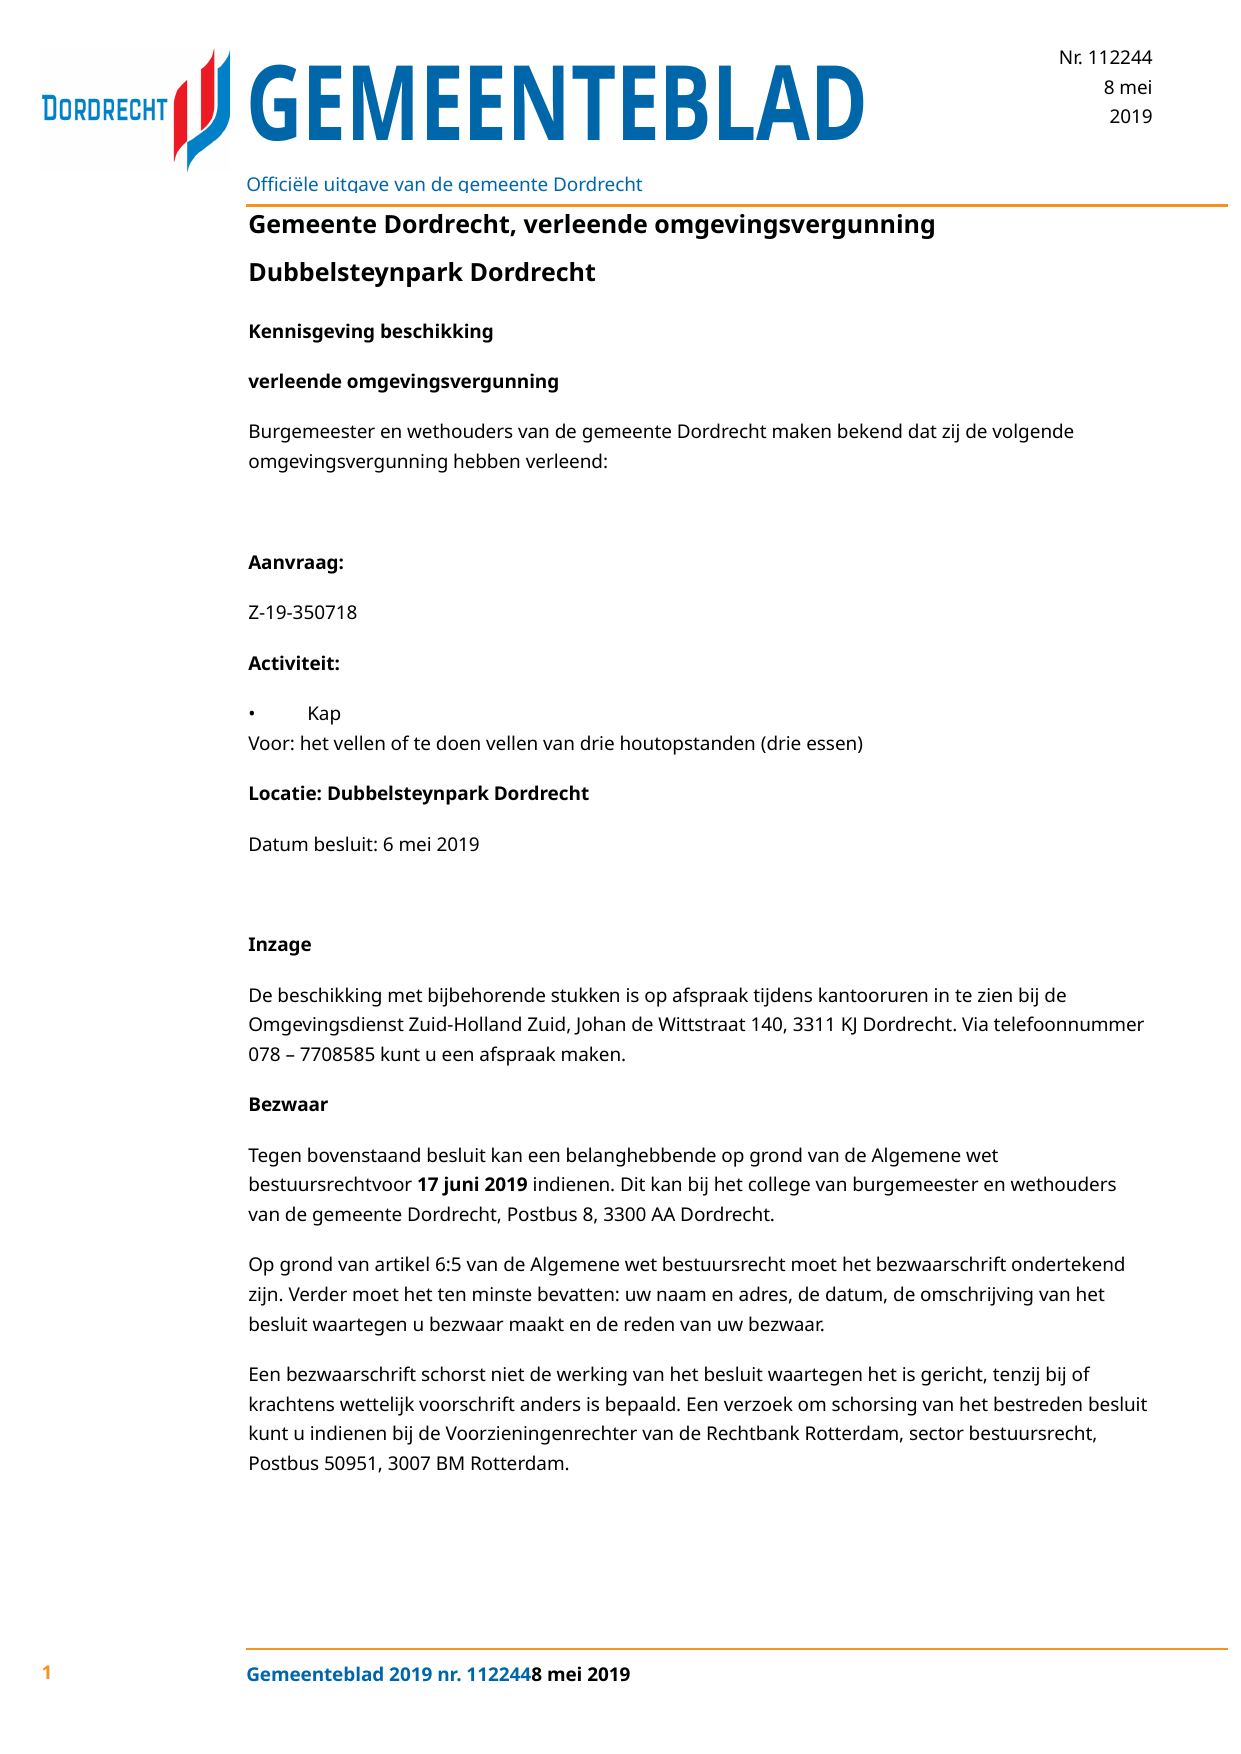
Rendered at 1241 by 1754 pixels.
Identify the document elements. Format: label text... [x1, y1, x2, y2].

text Inzage [248, 932, 1152, 957]
text Locatie: Dubbelsteynpark Dordrecht [248, 780, 1152, 806]
text Datum besluit: 6 mei 2019 [248, 831, 1152, 857]
text Kennisgeving beschikking [248, 318, 1152, 344]
text Gemeente Dordrecht, verleende omgevingsvergunning Dubbelsteynpark Dordrecht [248, 207, 1152, 288]
text Aanvraag: [248, 549, 1152, 575]
text Activiteit: [248, 650, 1152, 676]
picture [41, 47, 231, 172]
text Tegen bovenstaand besluit kan een belanghebbende op grond van de Algemene wet bestuursrechtvoor 17 juni 2019 indienen. Dit kan bij het college van burgemeester en wethouders van de gemeente Dordrecht, Postbus 8, 3300 AA Dordrecht. [248, 1142, 1152, 1227]
text Z-19-350718 [248, 599, 1152, 625]
text Burgemeester en wethouders van de gemeente Dordrecht maken bekend dat zij de volgende omgevingsvergunning hebben verleend: [248, 419, 1152, 474]
text verleende omgevingsvergunning [248, 368, 1152, 394]
list Kap [248, 700, 1152, 726]
text Op grond van artikel 6:5 van de Algemene wet bestuursrecht moet het bezwaarschrift ondertekend zijn. Verder moet het ten minste bevatten: uw naam en adres, de datum, de omschrijving van het besluit waartegen u bezwaar maakt en de reden van uw bezwaar. [248, 1252, 1152, 1337]
text Bezwaar [248, 1092, 1152, 1117]
text Voor: het vellen of te doen vellen van drie houtopstanden (drie essen) [248, 730, 1152, 756]
text De beschikking met bijbehorende stukken is op afspraak tijdens kantooruren in te zien bij de Omgevingsdienst Zuid-Holland Zuid, Johan de Wittstraat 140, 3311 KJ Dordrecht. Via telefoonnummer 078 – 7708585 kunt u een afspraak maken. [248, 982, 1152, 1067]
text Een bezwaarschrift schorst niet de werking van het besluit waartegen het is gericht, tenzij bij of krachtens wettelijk voorschrift anders is bepaald. Een verzoek om schorsing van het bestreden besluit kunt u indienen bij de Voorzieningenrechter van de Rechtbank Rotterdam, sector bestuursrecht, Postbus 50951, 3007 BM Rotterdam. [248, 1361, 1152, 1476]
